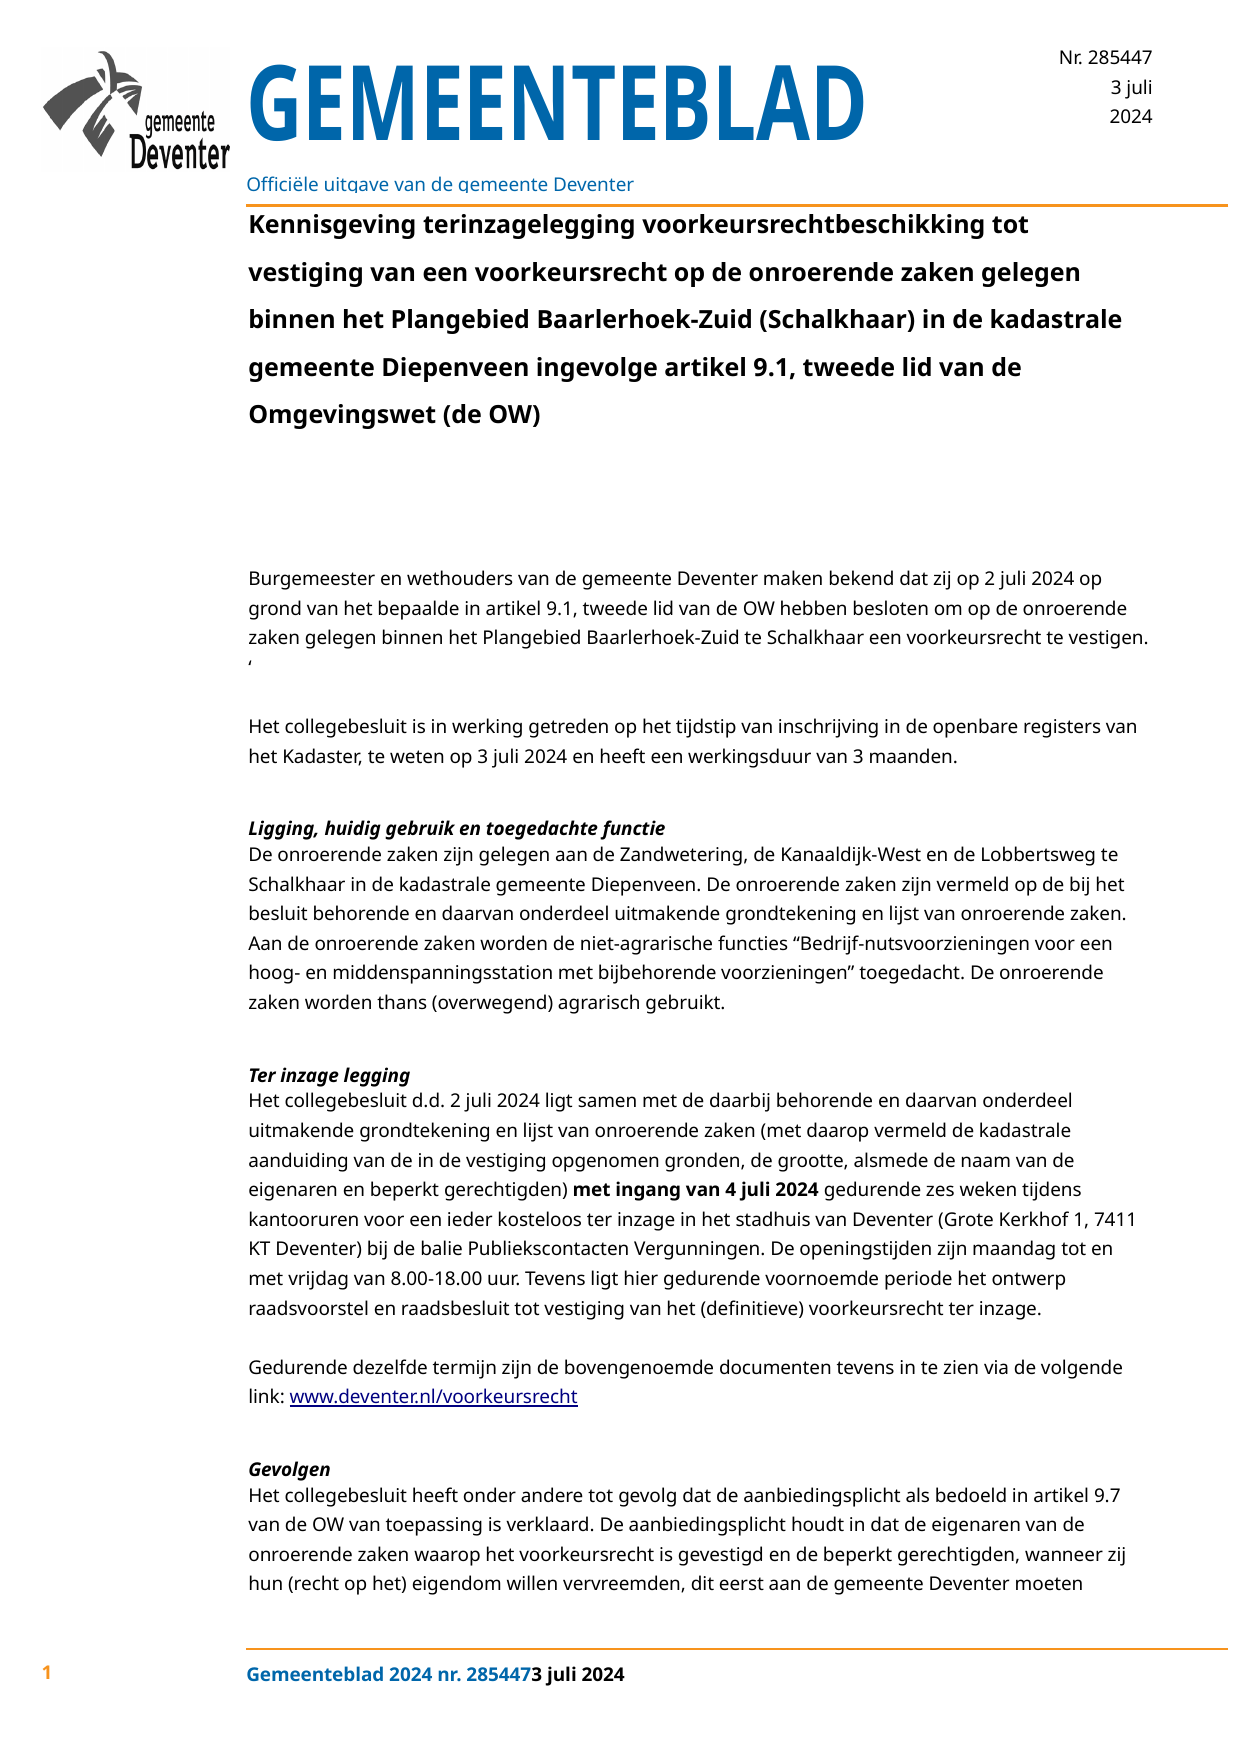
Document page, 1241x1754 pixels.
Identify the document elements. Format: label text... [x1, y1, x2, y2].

text Het collegebesluit d.d. 2 juli 2024 ligt samen met de daarbij behorende en daarvan onderdeel uitmakende grondtekening en lijst van onroerende zaken (met daarop vermeld de kadastrale aanduiding van de in de vestiging opgenomen gronden, de grootte, alsmede de naam van de eigenaren en beperkt gerechtigden) met ingang van 4 juli 2024 gedurende zes weken tijdens kantooruren voor een ieder kosteloos ter inzage in het stadhuis van Deventer (Grote Kerkhof 1, 7411 KT Deventer) bij de balie Publiekscontacten Vergunningen. De openingstijden zijn maandag tot en met vrijdag van 8.00-18.00 uur. Tevens ligt hier gedurende voornoemde periode het ontwerp raadsvoorstel en raadsbesluit tot vestiging van het (definitieve) voorkeursrecht ter inzage. [248, 1088, 1152, 1320]
text Het collegebesluit is in werking getreden op het tijdstip van inschrijving in de openbare registers van het Kadaster, te weten op 3 juli 2024 en heeft een werkingsduur van 3 maanden. [248, 713, 1152, 768]
text Gedurende dezelfde termijn zijn de bovengenoemde documenten tevens in te zien via de volgende link: www.deventer.nl/voorkeursrecht [248, 1354, 1152, 1409]
text Ter inzage legging [248, 1062, 1152, 1088]
picture [41, 47, 231, 172]
text Burgemeester en wethouders van de gemeente Deventer maken bekend dat zij op 2 juli 2024 op grond van het bepaalde in artikel 9.1, tweede lid van de OW hebben besloten om op de onroerende zaken gelegen binnen het Plangebied Baarlerhoek-Zuid te Schalkhaar een voorkeursrecht te vestigen. ‘ [248, 565, 1152, 680]
text De onroerende zaken zijn gelegen aan de Zandwetering, de Kanaaldijk-West en de Lobbertsweg te Schalkhaar in de kadastrale gemeente Diepenveen. De onroerende zaken zijn vermeld op de bij het besluit behorende en daarvan onderdeel uitmakende grondtekening en lijst van onroerende zaken. Aan de onroerende zaken worden de niet-agrarische functies “Bedrijf-nutsvoorzieningen voor een hoog- en middenspanningsstation met bijbehorende voorzieningen” toegedacht. De onroerende zaken worden thans (overwegend) agrarisch gebruikt. [248, 841, 1152, 1015]
text Het collegebesluit heeft onder andere tot gevolg dat de aanbiedingsplicht als bedoeld in artikel 9.7 van de OW van toepassing is verklaard. De aanbiedingsplicht houdt in dat de eigenaren van de onroerende zaken waarop het voorkeursrecht is gevestigd en de beperkt gerechtigden, wanneer zij hun (recht op het) eigendom willen vervreemden, dit eerst aan de gemeente Deventer moeten [248, 1482, 1152, 1596]
text Kennisgeving terinzagelegging voorkeursrechtbeschikking tot vestiging van een voorkeursrecht op de onroerende zaken gelegen binnen het Plangebied Baarlerhoek-Zuid (Schalkhaar) in de kadastrale gemeente Diepenveen ingevolge artikel 9.1, tweede lid van de Omgevingswet (de OW) [248, 207, 1152, 431]
text Ligging, huidig gebruik en toegedachte functie [248, 816, 1152, 841]
text Gevolgen [248, 1456, 1152, 1482]
